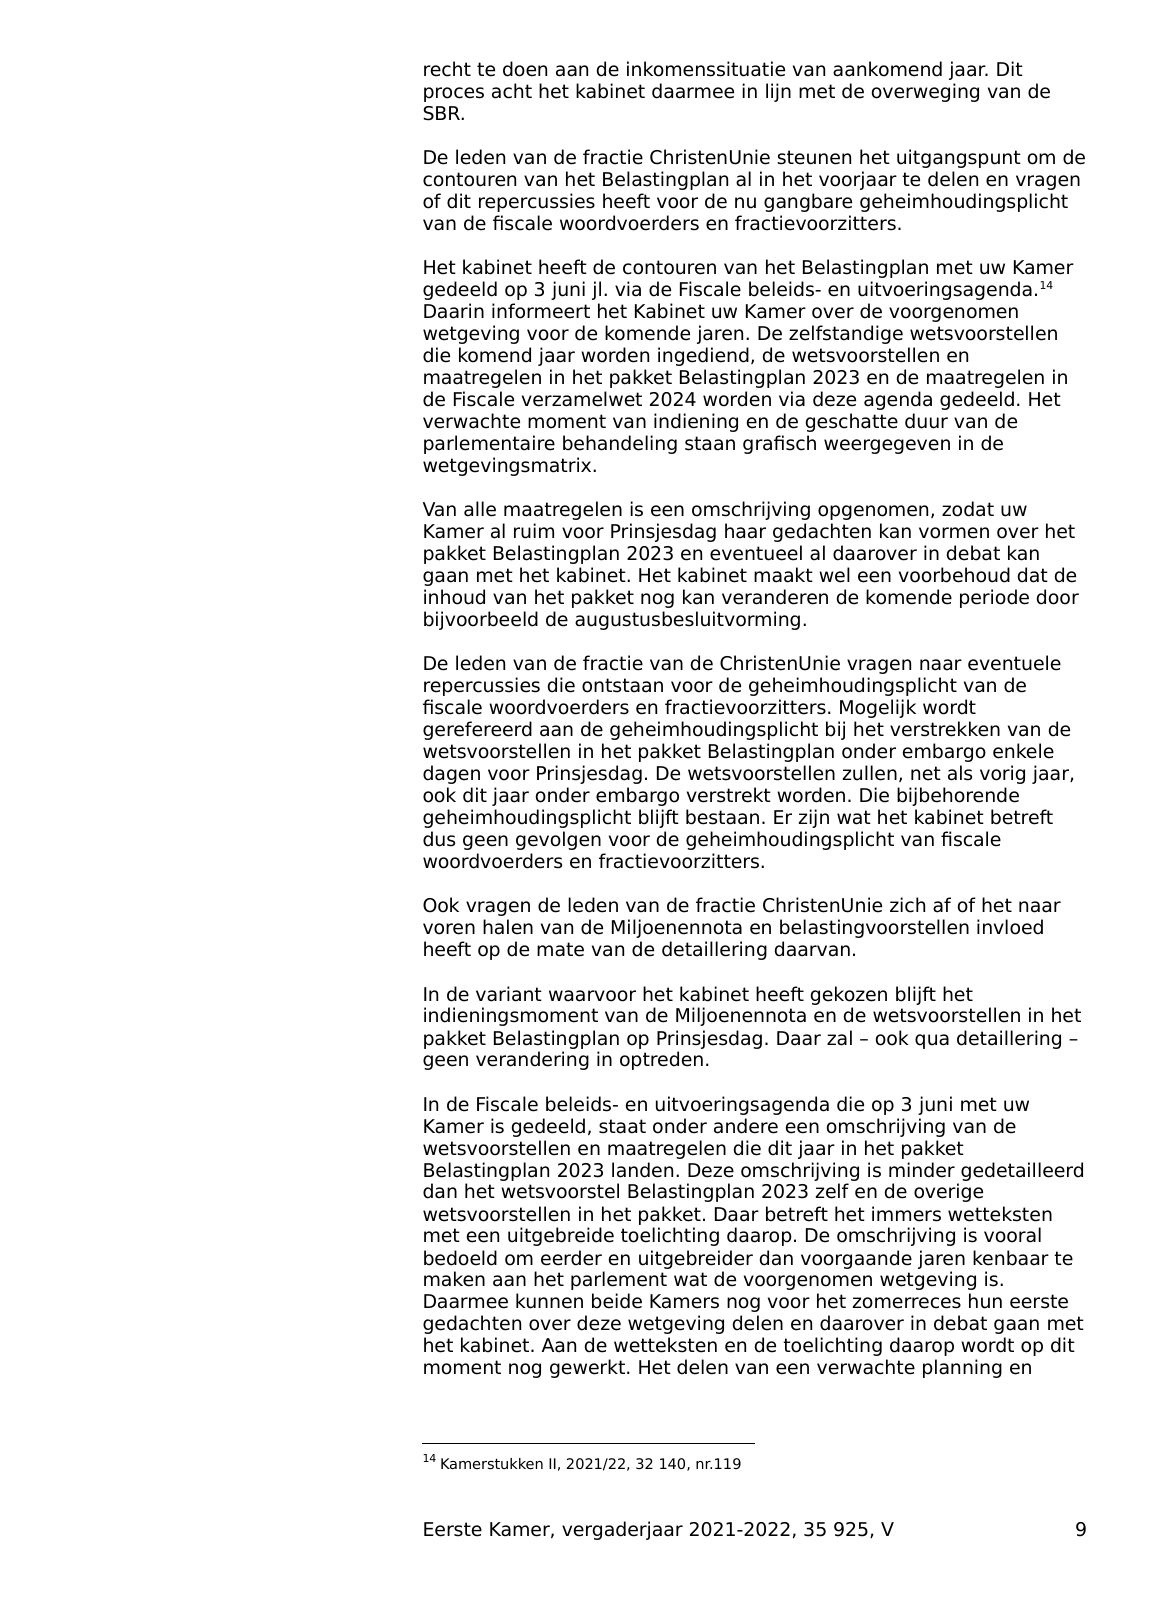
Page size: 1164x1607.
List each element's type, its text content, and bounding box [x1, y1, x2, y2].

text Ook vragen de leden van de fractie ChristenUnie zich af of het naar voren halen van de Miljoenennota en belastingvoorstellen invloed heeft op de mate van de detaillering daarvan. [422, 895, 1087, 961]
text Het kabinet heeft de contouren van het Belastingplan met uw Kamer gedeeld op 3 juni jl. via de Fiscale beleids- en uitvoeringsagenda. Daarin informeert het Kabinet uw Kamer over de voorgenomen wetgeving voor de komende jaren. De zelfstandige wetsvoorstellen die komend jaar worden ingediend, de wetsvoorstellen en maatregelen in het pakket Belastingplan 2023 en de maatregelen in de Fiscale verzamelwet 2024 worden via deze agenda gedeeld. Het verwachte moment van indiening en de geschatte duur van de parlementaire behandeling staan grafisch weergegeven in de wetgevingsmatrix. [422, 257, 1087, 477]
text In de Fiscale beleids- en uitvoeringsagenda die op 3 juni met uw Kamer is gedeeld, staat onder andere een omschrijving van de wetsvoorstellen en maatregelen die dit jaar in het pakket Belastingplan 2023 landen. Deze omschrijving is minder gedetailleerd dan het wetsvoorstel Belastingplan 2023 zelf en de overige wetsvoorstellen in het pakket. Daar betreft het immers wetteksten met een uitgebreide toelichting daarop. De omschrijving is vooral bedoeld om eerder en uitgebreider dan voorgaande jaren kenbaar te maken aan het parlement wat de voorgenomen wetgeving is. Daarmee kunnen beide Kamers nog voor het zomerreces hun eerste gedachten over deze wetgeving delen en daarover in debat gaan met het kabinet. Aan de wetteksten en de toelichting daarop wordt op dit moment nog gewerkt. Het delen van een verwachte planning en [422, 1093, 1087, 1379]
text Kamerstukken II, 2021/22, 32 140, nr.119 [422, 1452, 1087, 1474]
text De leden van de fractie ChristenUnie steunen het uitgangspunt om de contouren van het Belastingplan al in het voorjaar te delen en vragen of dit repercussies heeft voor de nu gangbare geheimhoudingsplicht van de fiscale woordvoerders en fractievoorzitters. [422, 147, 1087, 235]
text In de variant waarvoor het kabinet heeft gekozen blijft het indieningsmoment van de Miljoenennota en de wetsvoorstellen in het pakket Belastingplan op Prinsjesdag. Daar zal – ook qua detaillering – geen verandering in optreden. [422, 983, 1087, 1071]
text Van alle maatregelen is een omschrijving opgenomen, zodat uw Kamer al ruim voor Prinsjesdag haar gedachten kan vormen over het pakket Belastingplan 2023 en eventueel al daarover in debat kan gaan met het kabinet. Het kabinet maakt wel een voorbehoud dat de inhoud van het pakket nog kan veranderen de komende periode door bijvoorbeeld de augustusbesluitvorming. [422, 499, 1087, 631]
text recht te doen aan de inkomenssituatie van aankomend jaar. Dit proces acht het kabinet daarmee in lijn met de overweging van de SBR. [422, 59, 1087, 125]
text De leden van de fractie van de ChristenUnie vragen naar eventuele repercussies die ontstaan voor de geheimhoudingsplicht van de fiscale woordvoerders en fractievoorzitters. Mogelijk wordt gerefereerd aan de geheimhoudingsplicht bij het verstrekken van de wetsvoorstellen in het pakket Belastingplan onder embargo enkele dagen voor Prinsjesdag. De wetsvoorstellen zullen, net als vorig jaar, ook dit jaar onder embargo verstrekt worden. Die bijbehorende geheimhoudingsplicht blijft bestaan. Er zijn wat het kabinet betreft dus geen gevolgen voor de geheimhoudingsplicht van fiscale woordvoerders en fractievoorzitters. [422, 653, 1087, 873]
